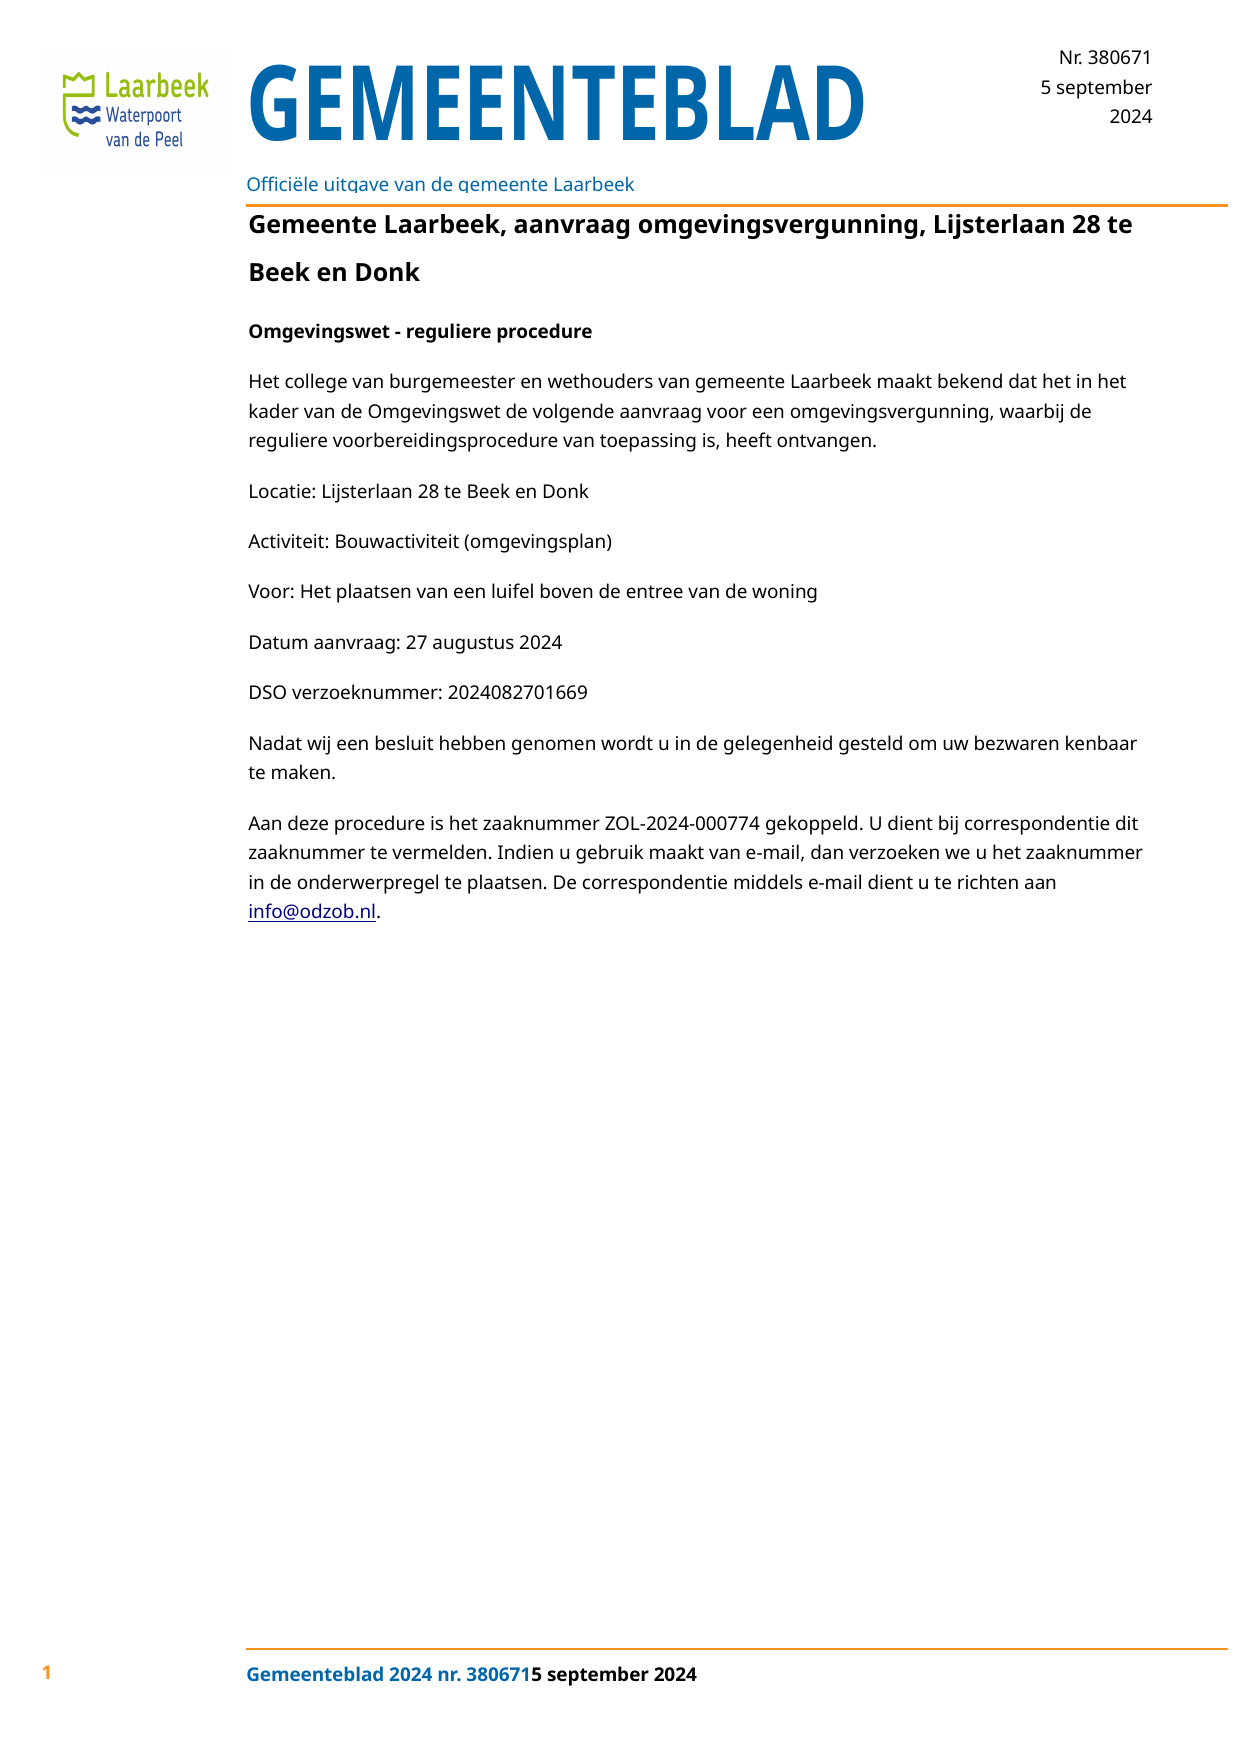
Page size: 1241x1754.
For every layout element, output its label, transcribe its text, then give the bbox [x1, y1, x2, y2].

text Locatie: Lijsterlaan 28 te Beek en Donk [248, 478, 1152, 504]
text Datum aanvraag: 27 augustus 2024 [248, 629, 1152, 655]
text Nadat wij een besluit hebben genomen wordt u in de gelegenheid gesteld om uw bezwaren kenbaar te maken. [248, 730, 1152, 785]
text Activiteit: Bouwactiviteit (omgevingsplan) [248, 528, 1152, 554]
text DSO verzoeknummer: 2024082701669 [248, 679, 1152, 705]
picture [41, 47, 231, 172]
text Voor: Het plaatsen van een luifel boven de entree van de woning [248, 579, 1152, 604]
text Gemeente Laarbeek, aanvraag omgevingsvergunning, Lijsterlaan 28 te Beek en Donk [248, 207, 1152, 288]
text Aan deze procedure is het zaaknummer ZOL-2024-000774 gekoppeld. U dient bij correspondentie dit zaaknummer te vermelden. Indien u gebruik maakt van e-mail, dan verzoeken we u het zaaknummer in de onderwerpregel te plaatsen. De correspondentie middels e-mail dient u te richten aan info@odzob.nl. [248, 810, 1152, 924]
text Het college van burgemeester en wethouders van gemeente Laarbeek maakt bekend dat het in het kader van de Omgevingswet de volgende aanvraag voor een omgevingsvergunning, waarbij de reguliere voorbereidingsprocedure van toepassing is, heeft ontvangen. [248, 368, 1152, 453]
text Omgevingswet - reguliere procedure [248, 318, 1152, 344]
